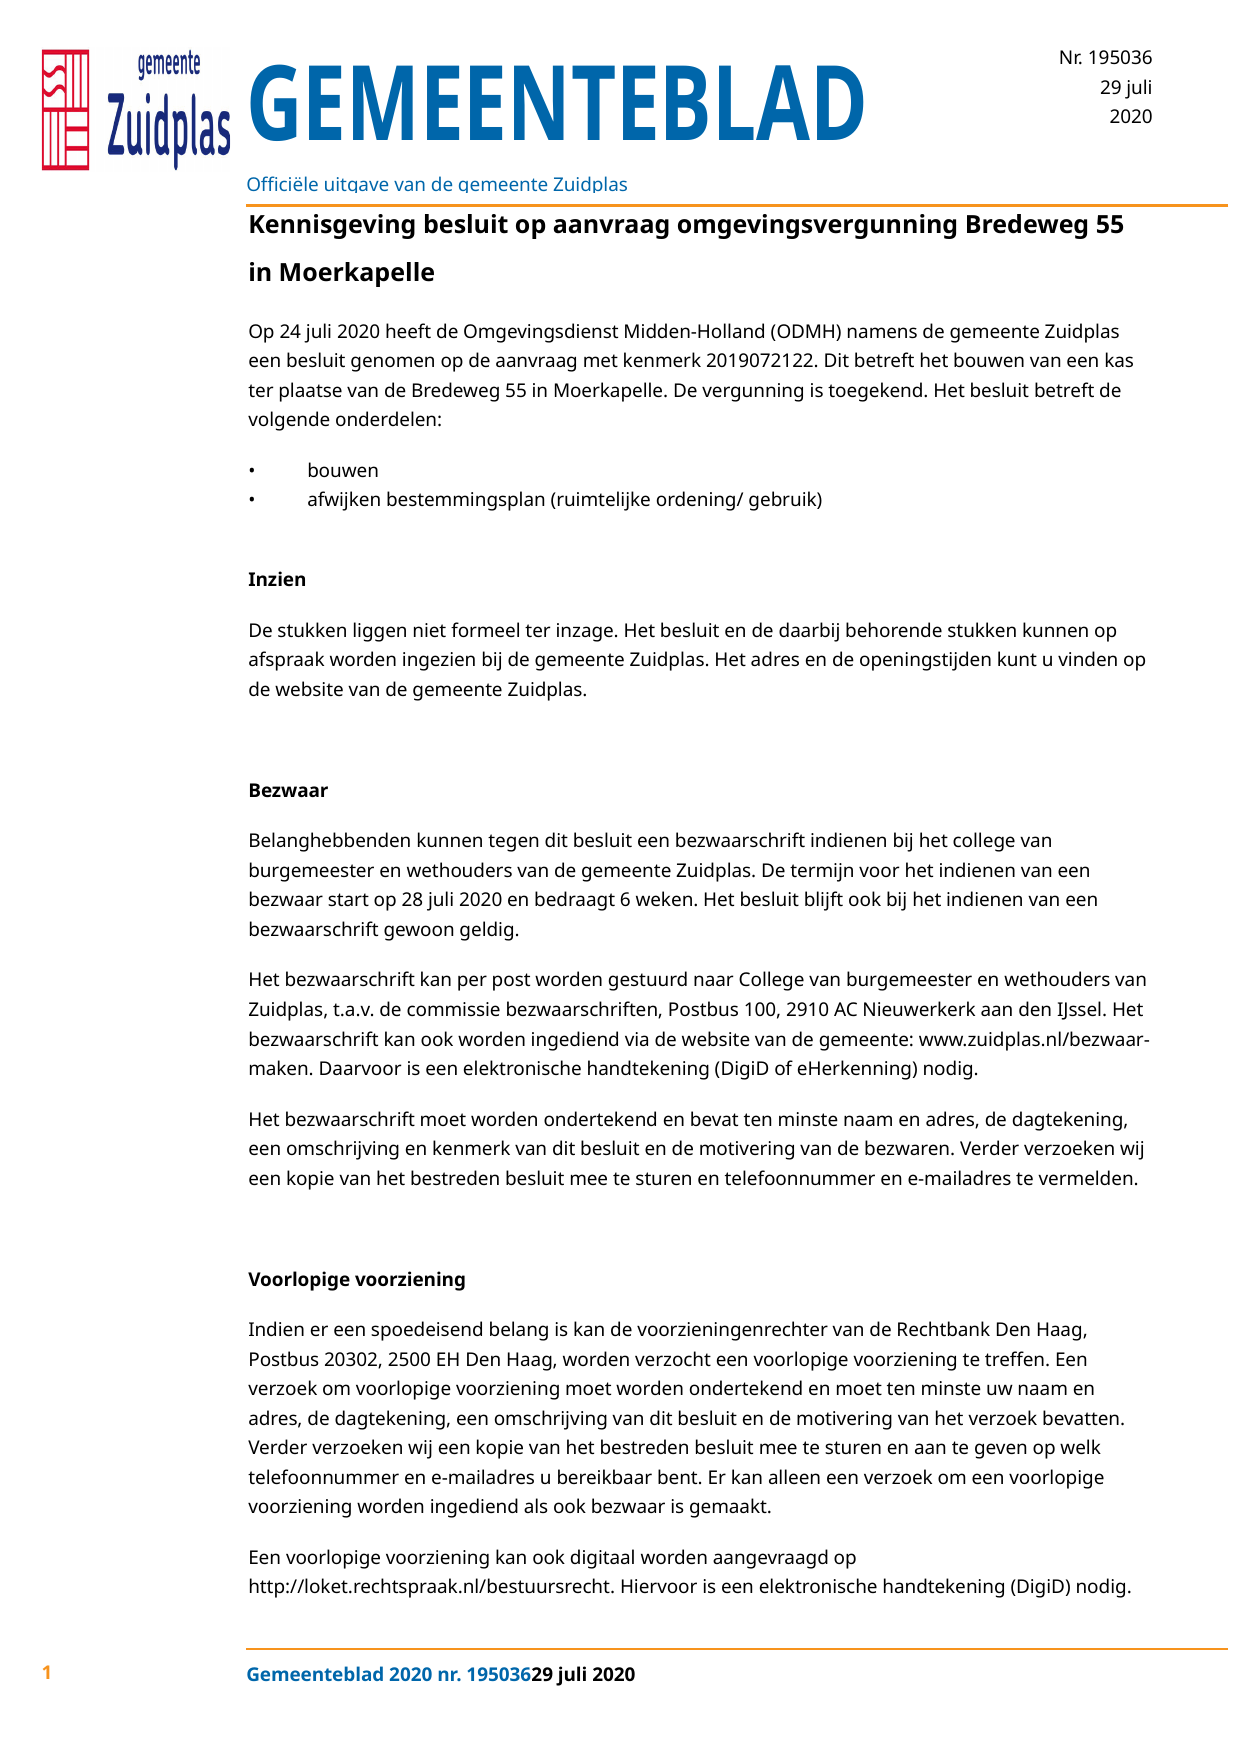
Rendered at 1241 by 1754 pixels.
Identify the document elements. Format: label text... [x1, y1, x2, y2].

list afwijken bestemmingsplan (ruimtelijke ordening/ gebruik) [248, 487, 1152, 512]
text Voorlopige voorziening [248, 1266, 1152, 1292]
text Op 24 juli 2020 heeft de Omgevingsdienst Midden-Holland (ODMH) namens de gemeente Zuidplas een besluit genomen op de aanvraag met kenmerk 2019072122. Dit betreft het bouwen van een kas ter plaatse van de Bredeweg 55 in Moerkapelle. De vergunning is toegekend. Het besluit betreft de volgende onderdelen: [248, 318, 1152, 432]
text Het bezwaarschrift kan per post worden gestuurd naar College van burgemeester en wethouders van Zuidplas, t.a.v. de commissie bezwaarschriften, Postbus 100, 2910 AC Nieuwerkerk aan den IJssel. Het bezwaarschrift kan ook worden ingediend via de website van de gemeente: www.zuidplas.nl/bezwaar-maken. Daarvoor is een elektronische handtekening (DigiD of eHerkenning) nodig. [248, 967, 1152, 1081]
text Een voorlopige voorziening kan ook digitaal worden aangevraagd op http://loket.rechtspraak.nl/bestuursrecht. Hiervoor is een elektronische handtekening (DigiD) nodig. [248, 1544, 1152, 1599]
text Belanghebbenden kunnen tegen dit besluit een bezwaarschrift indienen bij het college van burgemeester en wethouders van de gemeente Zuidplas. De termijn voor het indienen van een bezwaar start op 28 juli 2020 en bedraagt 6 weken. Het besluit blijft ook bij het indienen van een bezwaarschrift gewoon geldig. [248, 827, 1152, 942]
text Kennisgeving besluit op aanvraag omgevingsvergunning Bredeweg 55 in Moerkapelle [248, 207, 1152, 288]
picture [41, 47, 231, 172]
text Bezwaar [248, 777, 1152, 803]
text Het bezwaarschrift moet worden ondertekend en bevat ten minste naam en adres, de dagtekening, een omschrijving en kenmerk van dit besluit en de motivering van de bezwaren. Verder verzoeken wij een kopie van het bestreden besluit mee te sturen en telefoonnummer en e-mailadres te vermelden. [248, 1106, 1152, 1191]
text Indien er een spoedeisend belang is kan de voorzieningenrechter van de Rechtbank Den Haag, Postbus 20302, 2500 EH Den Haag, worden verzocht een voorlopige voorziening te treffen. Een verzoek om voorlopige voorziening moet worden ondertekend en moet ten minste uw naam en adres, de dagtekening, een omschrijving van dit besluit en de motivering van het verzoek bevatten. Verder verzoeken wij een kopie van het bestreden besluit mee te sturen en aan te geven op welk telefoonnummer en e-mailadres u bereikbaar bent. Er kan alleen een verzoek om een voorlopige voorziening worden ingediend als ook bezwaar is gemaakt. [248, 1316, 1152, 1519]
text Inzien [248, 567, 1152, 592]
list bouwen [248, 457, 1152, 483]
text De stukken liggen niet formeel ter inzage. Het besluit en de daarbij behorende stukken kunnen op afspraak worden ingezien bij de gemeente Zuidplas. Het adres en de openingstijden kunt u vinden op de website van de gemeente Zuidplas. [248, 617, 1152, 702]
